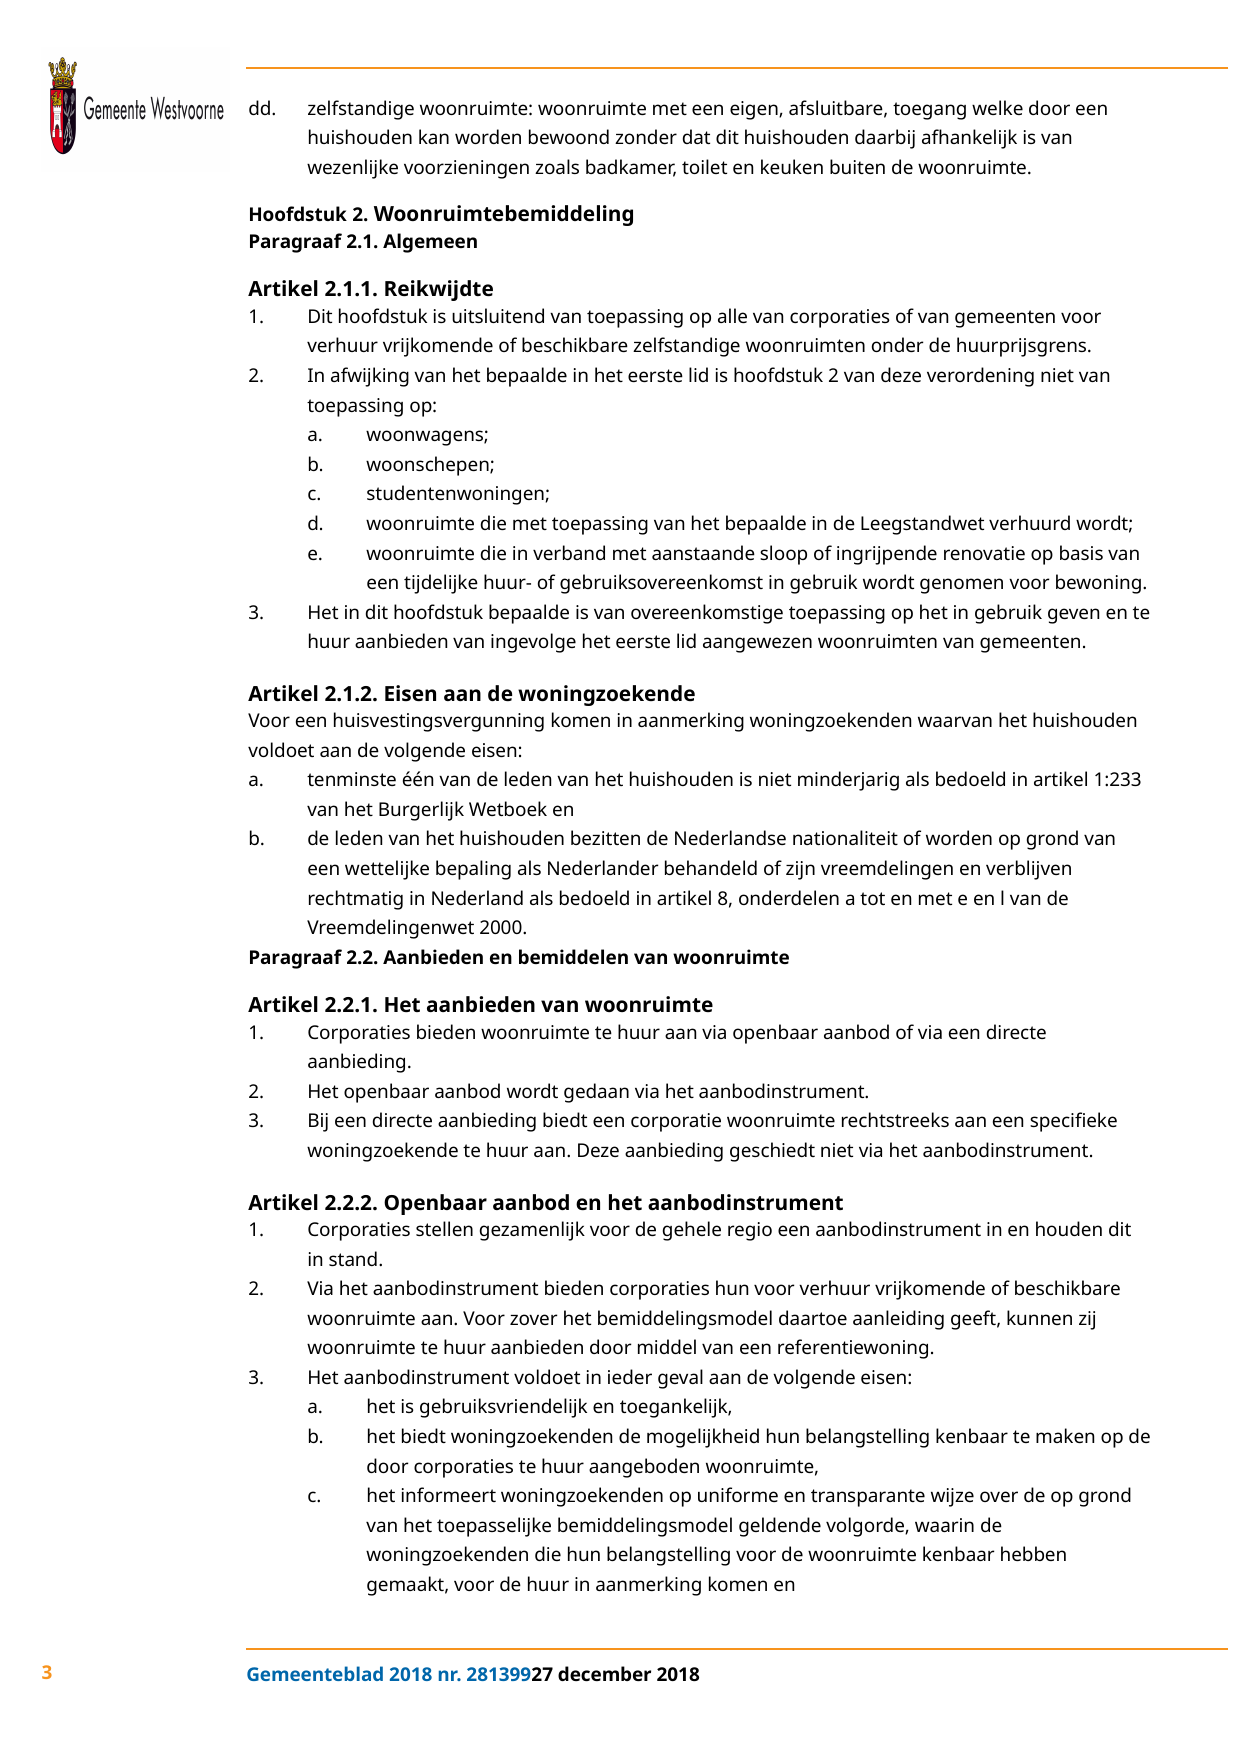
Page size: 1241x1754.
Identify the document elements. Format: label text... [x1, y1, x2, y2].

text Paragraaf 2.2. Aanbieden en bemiddelen van woonruimte [248, 944, 1152, 970]
text Artikel 2.1.2. Eisen aan de woningzoekende [248, 679, 1152, 707]
text Artikel 2.2.2. Openbaar aanbod en het aanbodinstrument [248, 1188, 1152, 1216]
list woonschepen; [307, 451, 1152, 477]
list het biedt woningzoekenden de mogelijkheid hun belangstelling kenbaar te maken op de door corporaties te huur aangeboden woonruimte, [307, 1423, 1152, 1478]
list Dit hoofdstuk is uitsluitend van toepassing op alle van corporaties of van gemeenten voor verhuur vrijkomende of beschikbare zelfstandige woonruimten onder de huurprijsgrens. [248, 303, 1152, 358]
list Het in dit hoofdstuk bepaalde is van overeenkomstige toepassing op het in gebruik geven en te huur aanbieden van ingevolge het eerste lid aangewezen woonruimten van gemeenten. [248, 599, 1152, 654]
list Corporaties stellen gezamenlijk voor de gehele regio een aanbodinstrument in en houden dit in stand. [248, 1216, 1152, 1271]
list studentenwoningen; [307, 481, 1152, 506]
list Corporaties bieden woonruimte te huur aan via openbaar aanbod of via een directe aanbieding. [248, 1019, 1152, 1074]
list zelfstandige woonruimte: woonruimte met een eigen, afsluitbare, toegang welke door een huishouden kan worden bewoond zonder dat dit huishouden daarbij afhankelijk is van wezenlijke voorzieningen zoals badkamer, toilet en keuken buiten de woonruimte. [248, 95, 1152, 180]
text Voor een huisvestingsvergunning komen in aanmerking woningzoekenden waarvan het huishouden voldoet aan de volgende eisen: [248, 707, 1152, 763]
list woonruimte die in verband met aanstaande sloop of ingrijpende renovatie op basis van een tijdelijke huur- of gebruiksovereenkomst in gebruik wordt genomen voor bewoning. [307, 540, 1152, 595]
list Het aanbodinstrument voldoet in ieder geval aan de volgende eisen: [248, 1364, 1152, 1390]
list Bij een directe aanbieding biedt een corporatie woonruimte rechtstreeks aan een specifieke woningzoekende te huur aan. Deze aanbieding geschiedt niet via het aanbodinstrument. [248, 1108, 1152, 1163]
list In afwijking van het bepaalde in het eerste lid is hoofdstuk 2 van deze verordening niet van toepassing op: [248, 362, 1152, 417]
list Het openbaar aanbod wordt gedaan via het aanbodinstrument. [248, 1078, 1152, 1104]
list Via het aanbodinstrument bieden corporaties hun voor verhuur vrijkomende of beschikbare woonruimte aan. Voor zover het bemiddelingsmodel daartoe aanleiding geeft, kunnen zij woonruimte te huur aanbieden door middel van een referentiewoning. [248, 1275, 1152, 1360]
text Hoofdstuk 2. Woonruimtebemiddeling [248, 199, 1152, 228]
picture [41, 47, 231, 172]
text Artikel 2.2.1. Het aanbieden van woonruimte [248, 991, 1152, 1019]
list het informeert woningzoekenden op uniforme en transparante wijze over de op grond van het toepasselijke bemiddelingsmodel geldende volgorde, waarin de woningzoekenden die hun belangstelling voor de woonruimte kenbaar hebben gemaakt, voor de huur in aanmerking komen en [307, 1482, 1152, 1597]
list woonruimte die met toepassing van het bepaalde in de Leegstandwet verhuurd wordt; [307, 510, 1152, 536]
list tenminste één van de leden van het huishouden is niet minderjarig als bedoeld in artikel 1:233 van het Burgerlijk Wetboek en [248, 766, 1152, 822]
list de leden van het huishouden bezitten de Nederlandse nationaliteit of worden op grond van een wettelijke bepaling als Nederlander behandeld of zijn vreemdelingen en verblijven rechtmatig in Nederland als bedoeld in artikel 8, onderdelen a tot en met e en l van de Vreemdelingenwet 2000. [248, 826, 1152, 940]
text Paragraaf 2.1. Algemeen [248, 228, 1152, 254]
text Artikel 2.1.1. Reikwijdte [248, 274, 1152, 303]
list woonwagens; [307, 421, 1152, 447]
list het is gebruiksvriendelijk en toegankelijk, [307, 1394, 1152, 1419]
